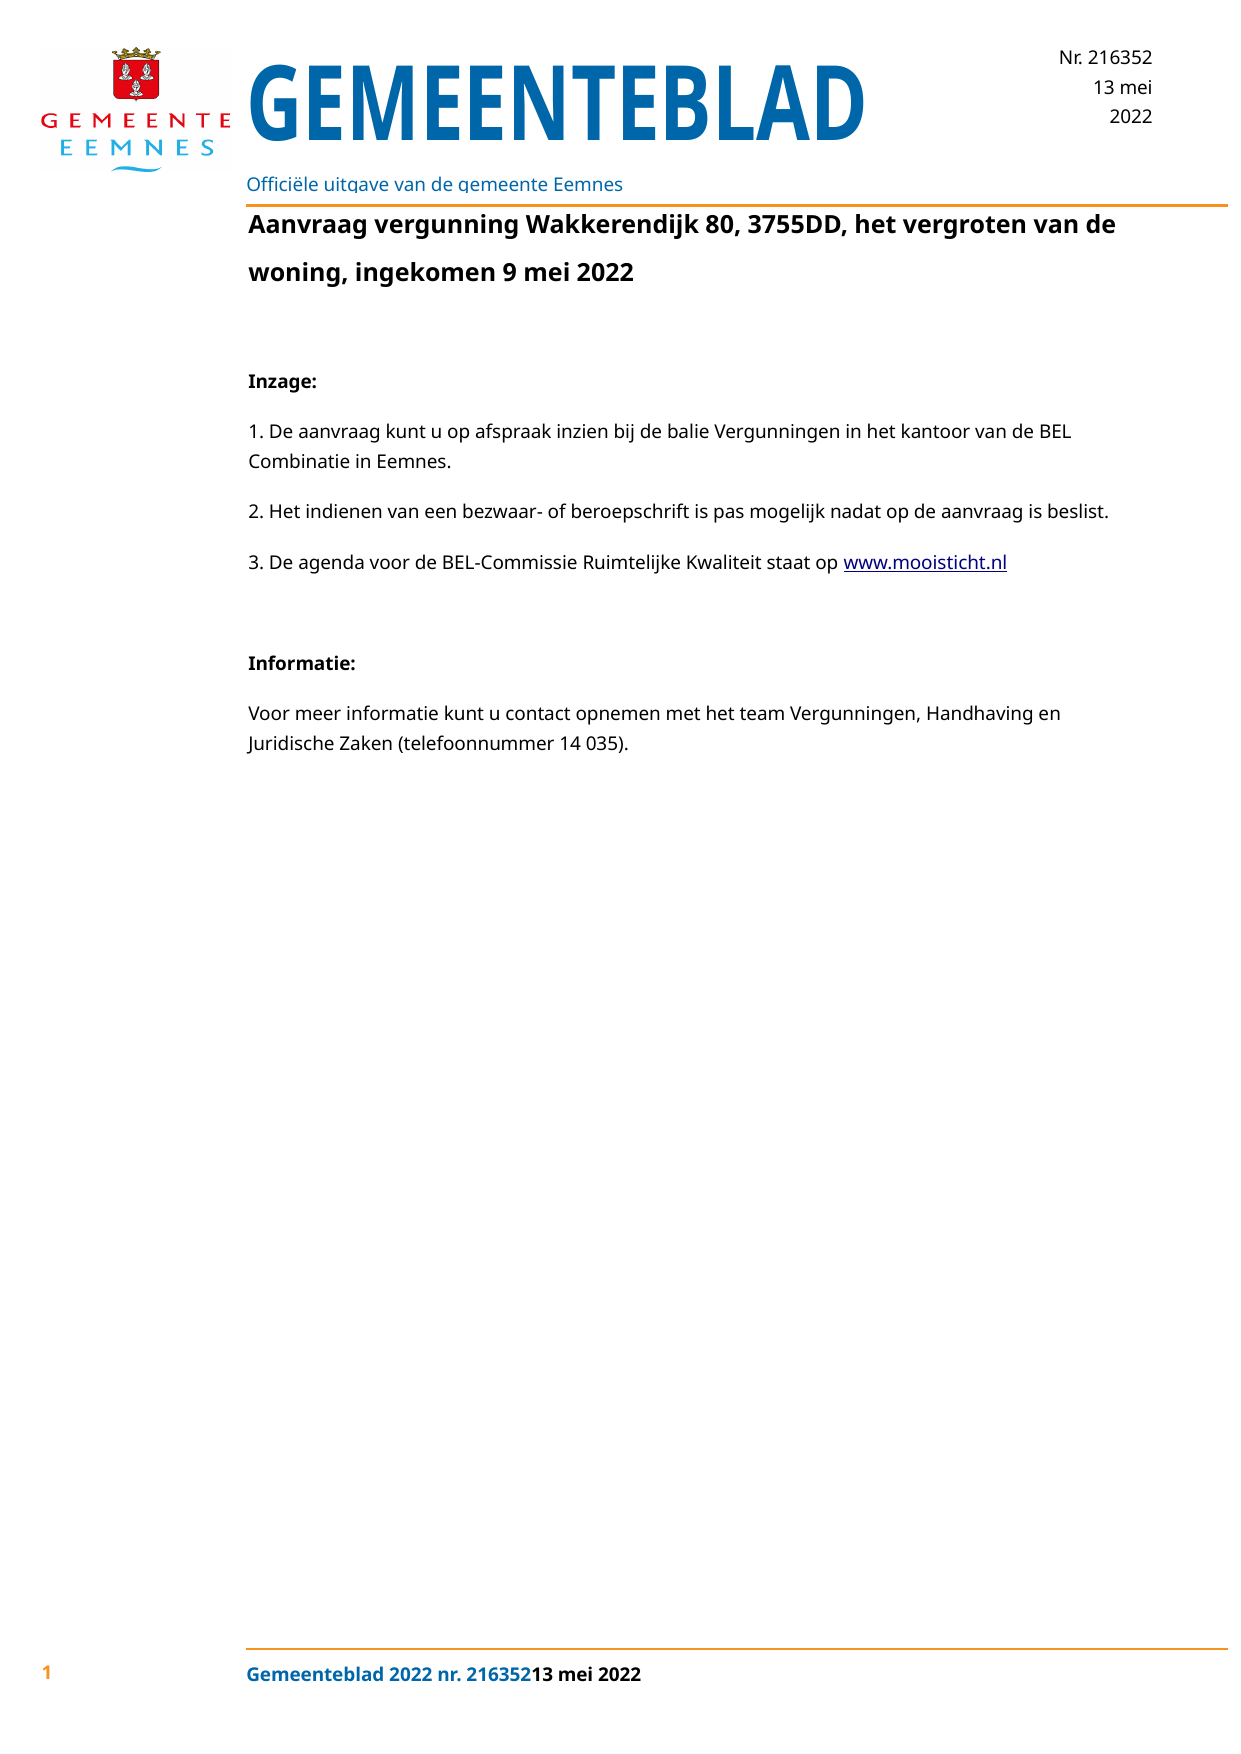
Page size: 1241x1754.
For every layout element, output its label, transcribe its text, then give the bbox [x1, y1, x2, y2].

text Informatie: [248, 650, 1152, 676]
text 1. De aanvraag kunt u op afspraak inzien bij de balie Vergunningen in het kantoor van de BEL Combinatie in Eemnes. [248, 419, 1152, 474]
text 3. De agenda voor de BEL-Commissie Ruimtelijke Kwaliteit staat op www.mooisticht.nl [248, 549, 1152, 575]
text 2. Het indienen van een bezwaar- of beroepschrift is pas mogelijk nadat op de aanvraag is beslist. [248, 499, 1152, 524]
text Aanvraag vergunning Wakkerendijk 80, 3755DD, het vergroten van de woning, ingekomen 9 mei 2022 [248, 207, 1152, 288]
picture [41, 47, 231, 172]
text Voor meer informatie kunt u contact opnemen met het team Vergunningen, Handhaving en Juridische Zaken (telefoonnummer 14 035). [248, 700, 1152, 756]
text Inzage: [248, 368, 1152, 394]
